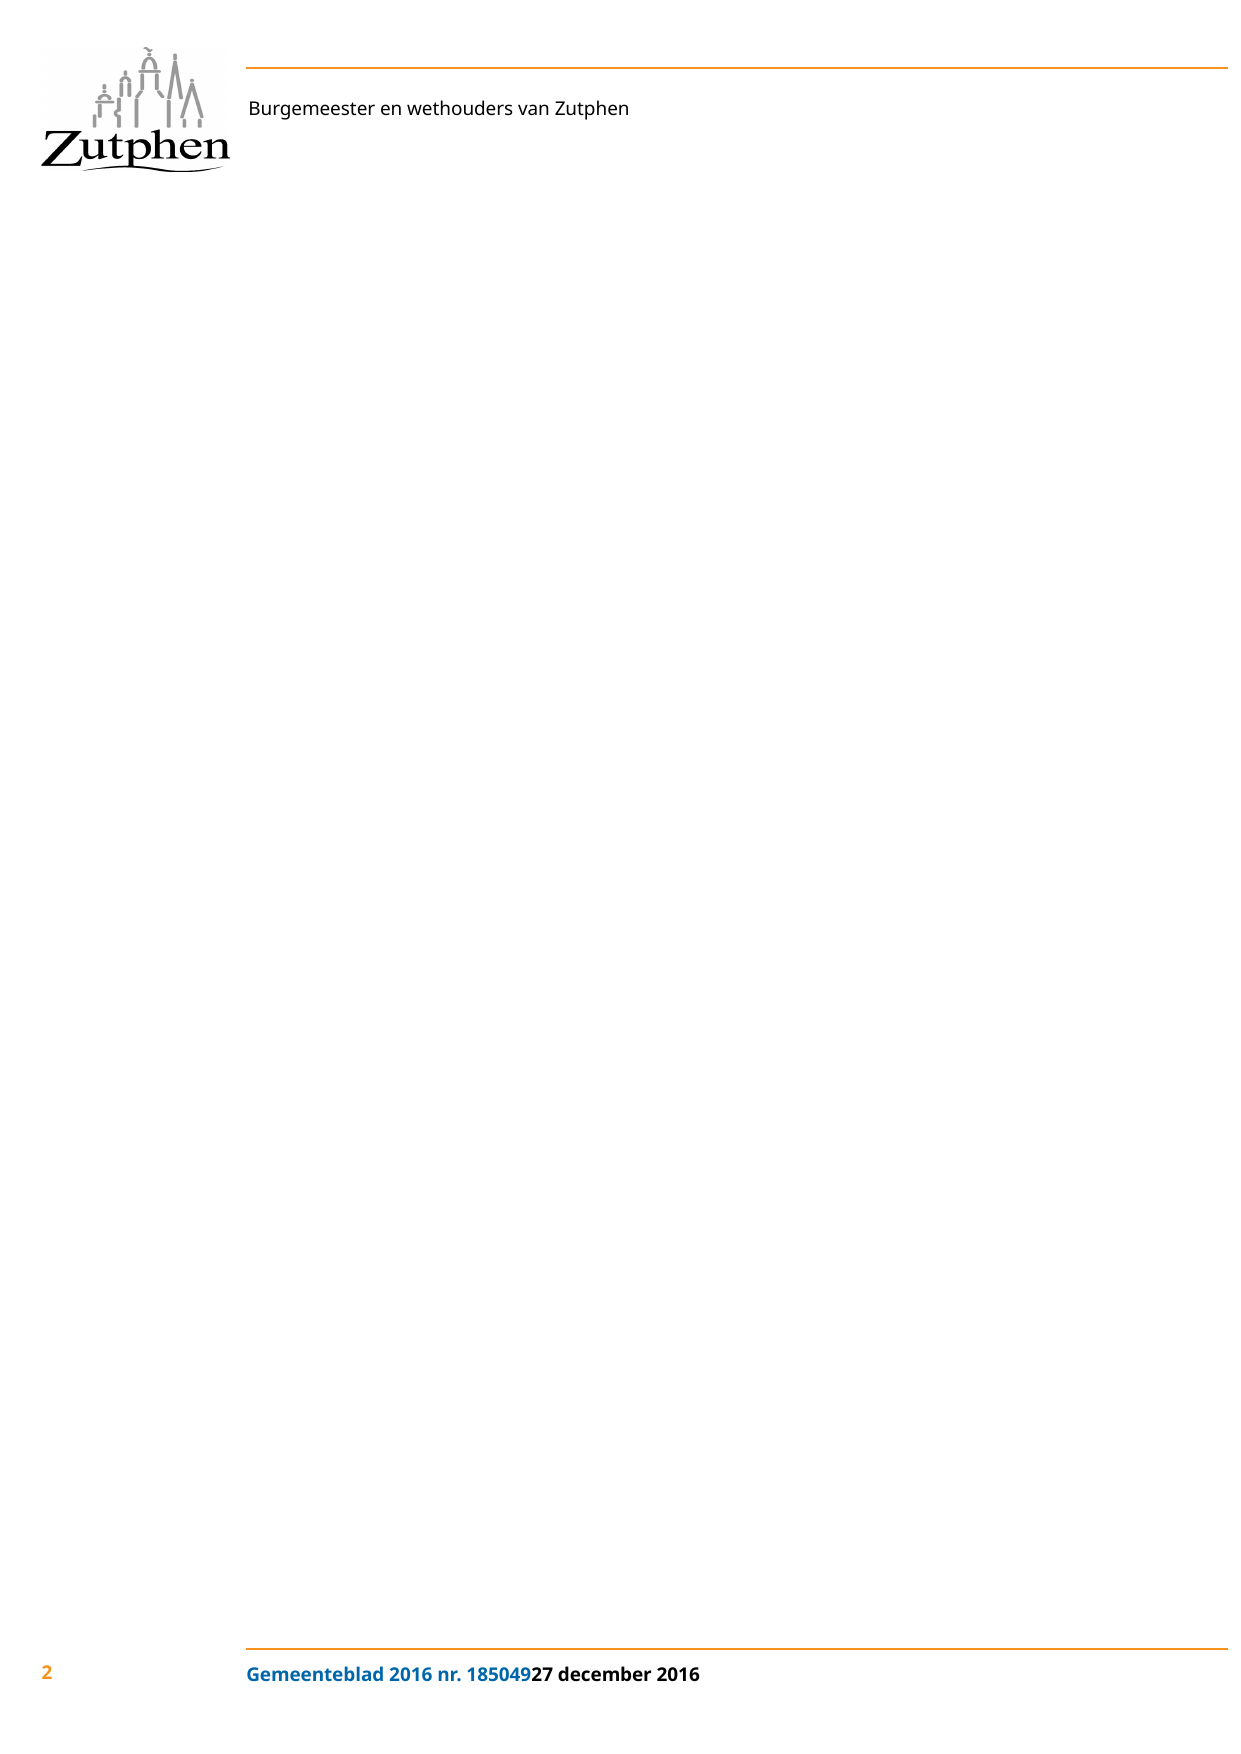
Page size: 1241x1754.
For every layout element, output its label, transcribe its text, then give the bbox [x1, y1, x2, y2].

text Burgemeester en wethouders van Zutphen [248, 95, 1152, 121]
picture [41, 47, 231, 172]
